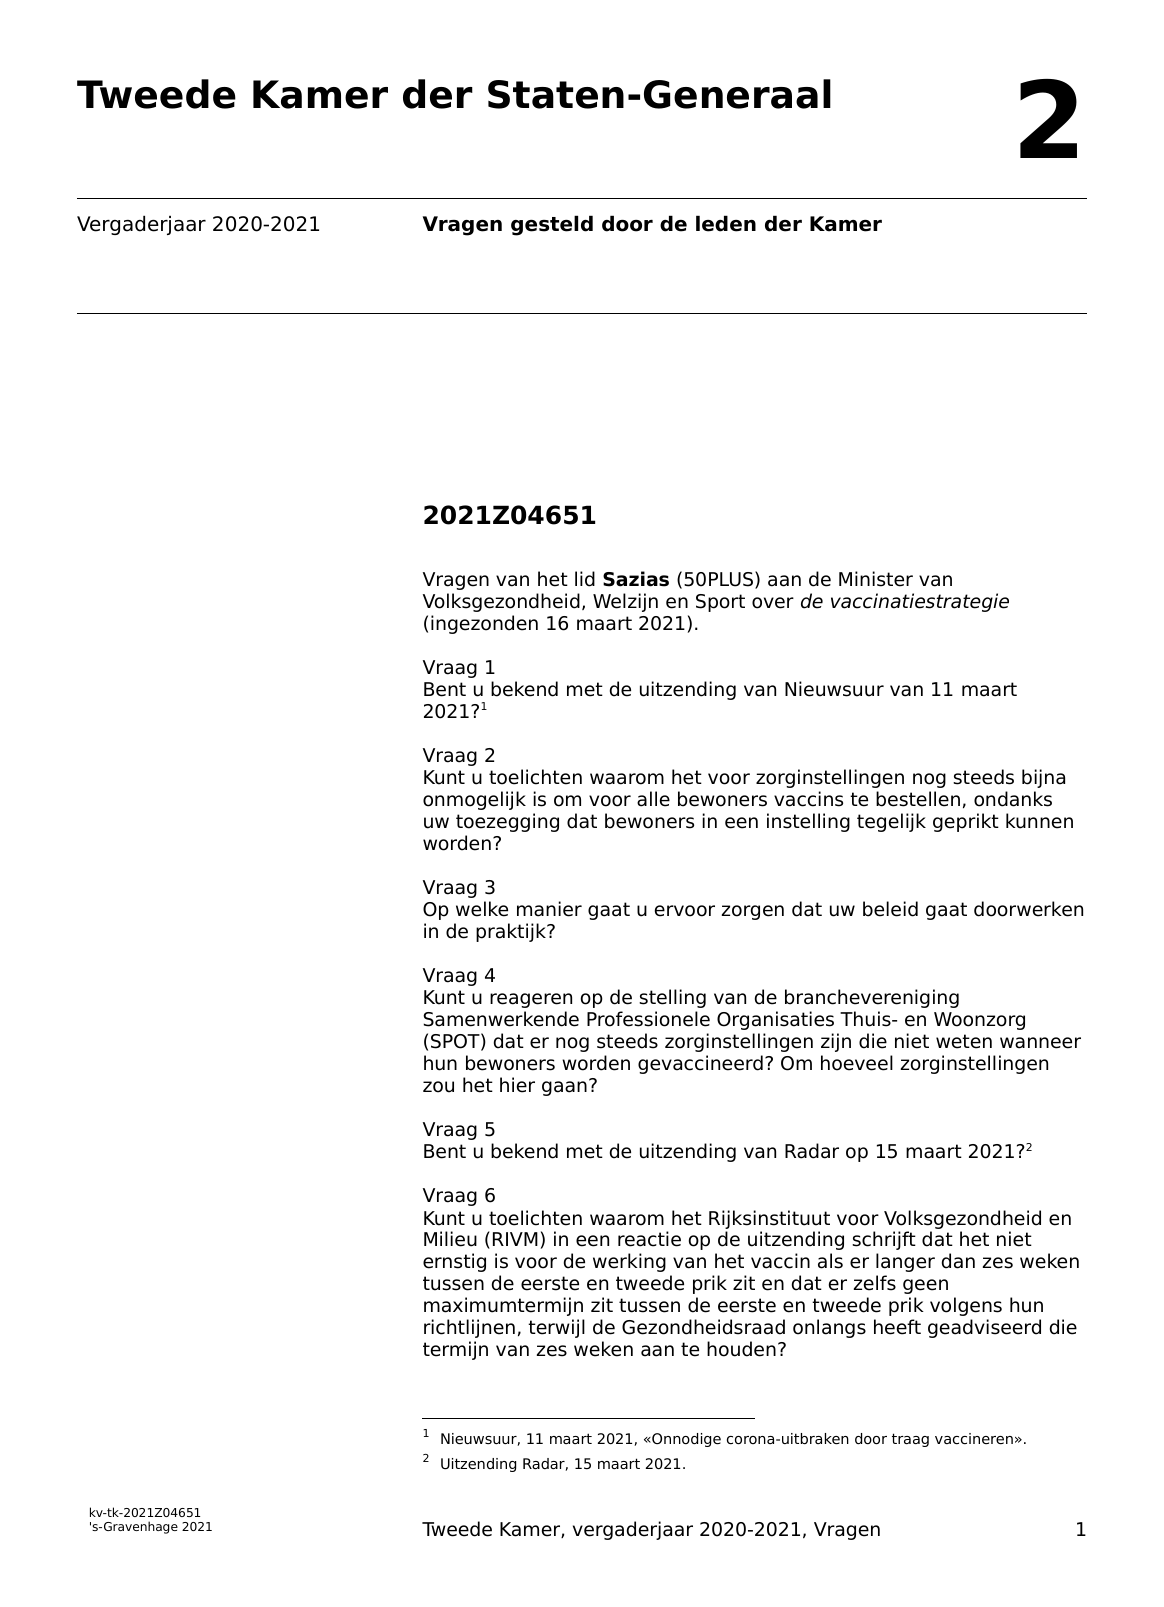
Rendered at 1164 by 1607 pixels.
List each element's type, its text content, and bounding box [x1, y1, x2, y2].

text 2021Z04651 [422, 501, 1087, 531]
text Vragen van het lid Sazias (50PLUS) aan de Minister van Volksgezondheid, Welzijn en Sport over de vaccinatiestrategie (ingezonden 16 maart 2021). [422, 569, 1087, 635]
text Vraag 1 [422, 657, 1087, 679]
text kv-tk-2021Z04651 [88, 1506, 323, 1520]
text Kunt u toelichten waarom het voor zorginstellingen nog steeds bijna onmogelijk is om voor alle bewoners vaccins te bestellen, ondanks uw toezegging dat bewoners in een instelling tegelijk geprikt kunnen worden? [422, 767, 1087, 855]
text Kunt u toelichten waarom het Rijksinstituut voor Volksgezondheid en Milieu (RIVM) in een reactie op de uitzending schrijft dat het niet ernstig is voor de werking van het vaccin als er langer dan zes weken tussen de eerste en tweede prik zit en dat er zelfs geen maximumtermijn zit tussen de eerste en tweede prik volgens hun richtlijnen, terwijl de Gezondheidsraad onlangs heeft geadviseerd die termijn van zes weken aan te houden? [422, 1207, 1087, 1361]
table_cell Vergaderjaar 2020-2021 [77, 199, 422, 313]
text Vraag 2 [422, 745, 1087, 767]
table_header Tweede Kamer der Staten-Generaal [77, 59, 886, 198]
text Bent u bekend met de uitzending van Radar op 15 maart 2021? [422, 1141, 1087, 1163]
text 's-Gravenhage 2021 [88, 1520, 323, 1534]
text Vraag 6 [422, 1185, 1087, 1207]
table_cell Vragen gesteld door de leden der Kamer [422, 199, 1087, 313]
table_header 2 [886, 59, 1087, 198]
text Vraag 3 [422, 877, 1087, 899]
text Kunt u reageren op de stelling van de branchevereniging Samenwerkende Professionele Organisaties Thuis- en Woonzorg (SPOT) dat er nog steeds zorginstellingen zijn die niet weten wanneer hun bewoners worden gevaccineerd? Om hoeveel zorginstellingen zou het hier gaan? [422, 987, 1087, 1097]
text Uitzending Radar, 15 maart 2021. [422, 1452, 1087, 1474]
text Op welke manier gaat u ervoor zorgen dat uw beleid gaat doorwerken in de praktijk? [422, 899, 1087, 943]
text Bent u bekend met de uitzending van Nieuwsuur van 11 maart 2021? [422, 679, 1087, 723]
text Vraag 5 [422, 1119, 1087, 1141]
text Nieuwsuur, 11 maart 2021, «Onnodige corona-uitbraken door traag vaccineren». [422, 1427, 1087, 1449]
text Vraag 4 [422, 965, 1087, 987]
